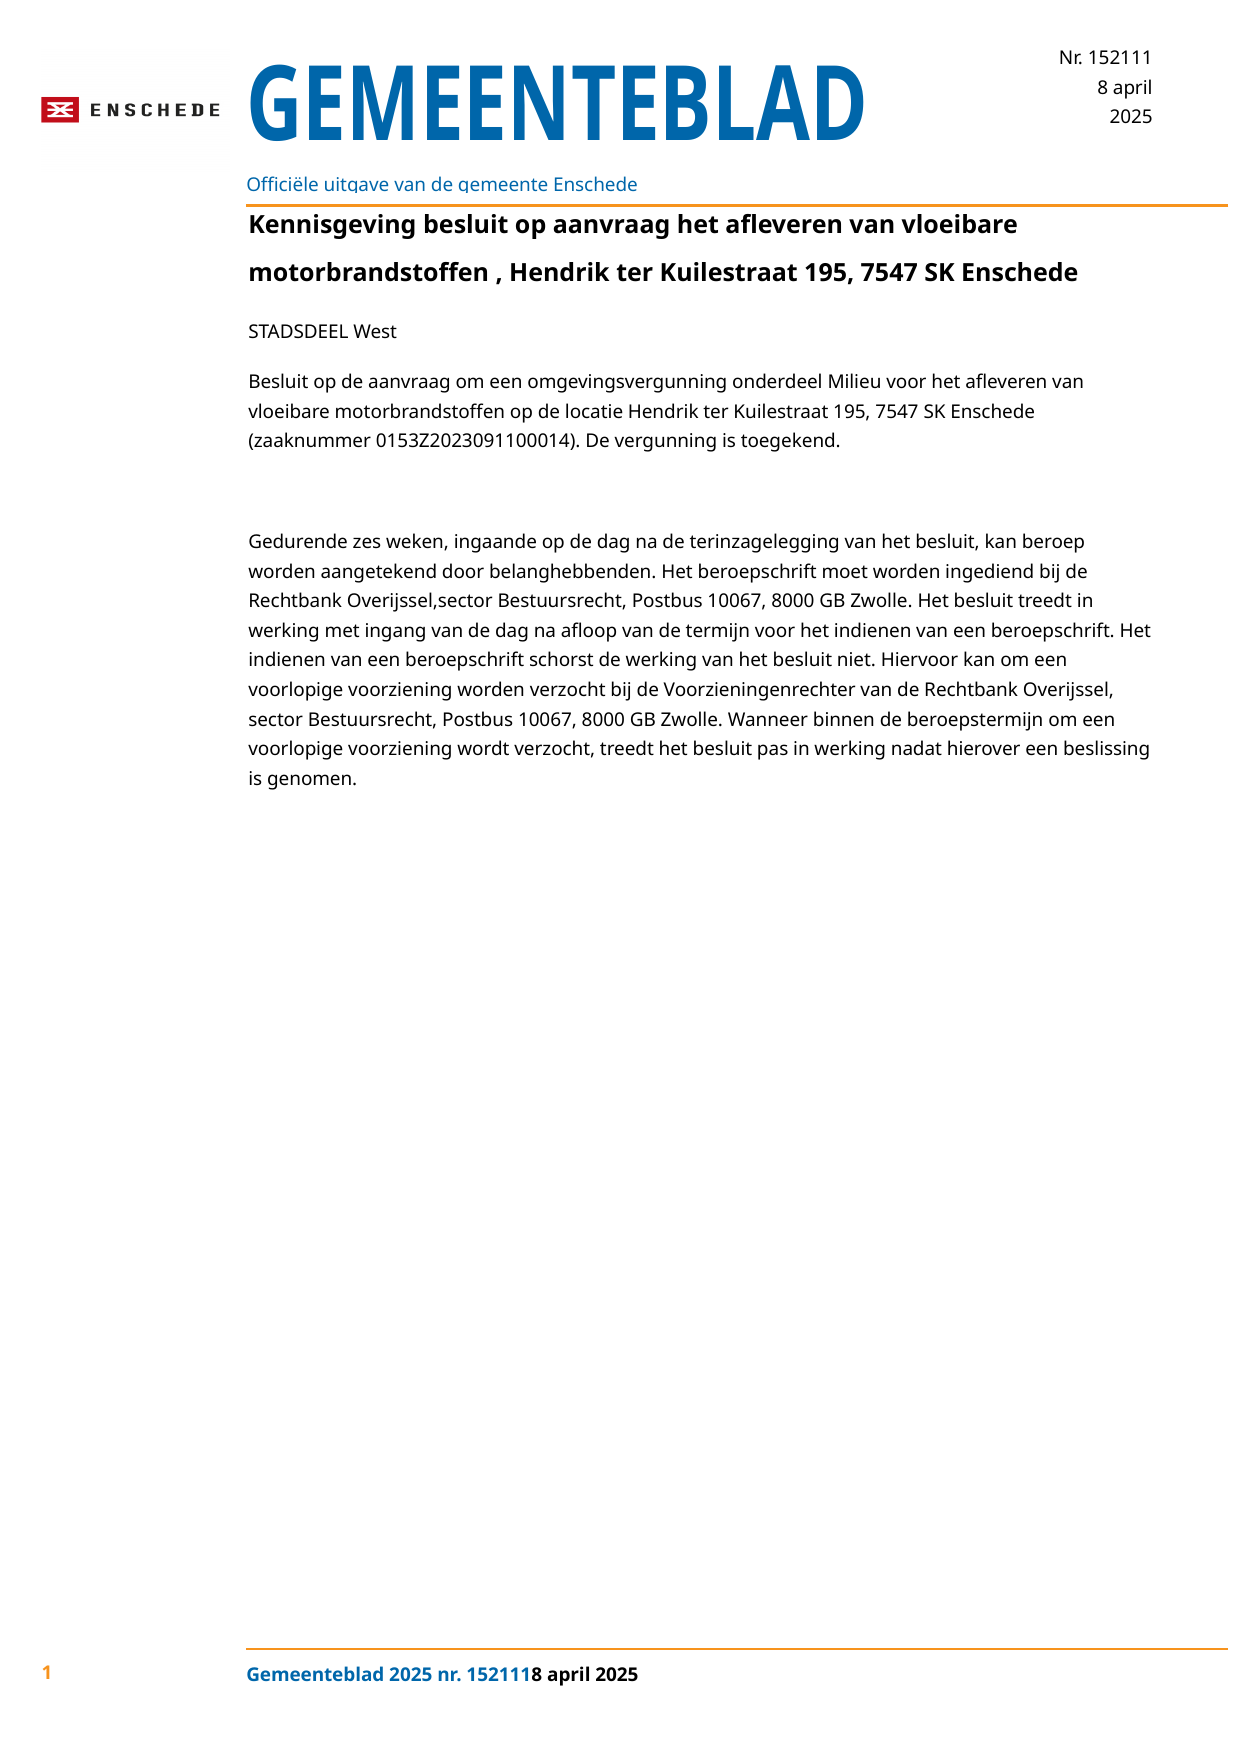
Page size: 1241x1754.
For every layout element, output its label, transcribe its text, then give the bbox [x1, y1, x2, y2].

text STADSDEEL West [248, 318, 1152, 344]
text Besluit op de aanvraag om een omgevingsvergunning onderdeel Milieu voor het afleveren van vloeibare motorbrandstoffen op de locatie Hendrik ter Kuilestraat 195, 7547 SK Enschede (zaaknummer 0153Z2023091100014). De vergunning is toegekend. [248, 368, 1152, 453]
text Gedurende zes weken, ingaande op de dag na de terinzagelegging van het besluit, kan beroep worden aangetekend door belanghebbenden. Het beroepschrift moet worden ingediend bij de Rechtbank Overijssel,sector Bestuursrecht, Postbus 10067, 8000 GB Zwolle. Het besluit treedt in werking met ingang van de dag na afloop van de termijn voor het indienen van een beroepschrift. Het indienen van een beroepschrift schorst de werking van het besluit niet. Hiervoor kan om een voorlopige voorziening worden verzocht bij de Voorzieningenrechter van de Rechtbank Overijssel, sector Bestuursrecht, Postbus 10067, 8000 GB Zwolle. Wanneer binnen de beroepstermijn om een voorlopige voorziening wordt verzocht, treedt het besluit pas in werking nadat hierover een beslissing is genomen. [248, 528, 1152, 791]
picture [41, 47, 231, 172]
text Kennisgeving besluit op aanvraag het afleveren van vloeibare motorbrandstoffen , Hendrik ter Kuilestraat 195, 7547 SK Enschede [248, 207, 1152, 288]
